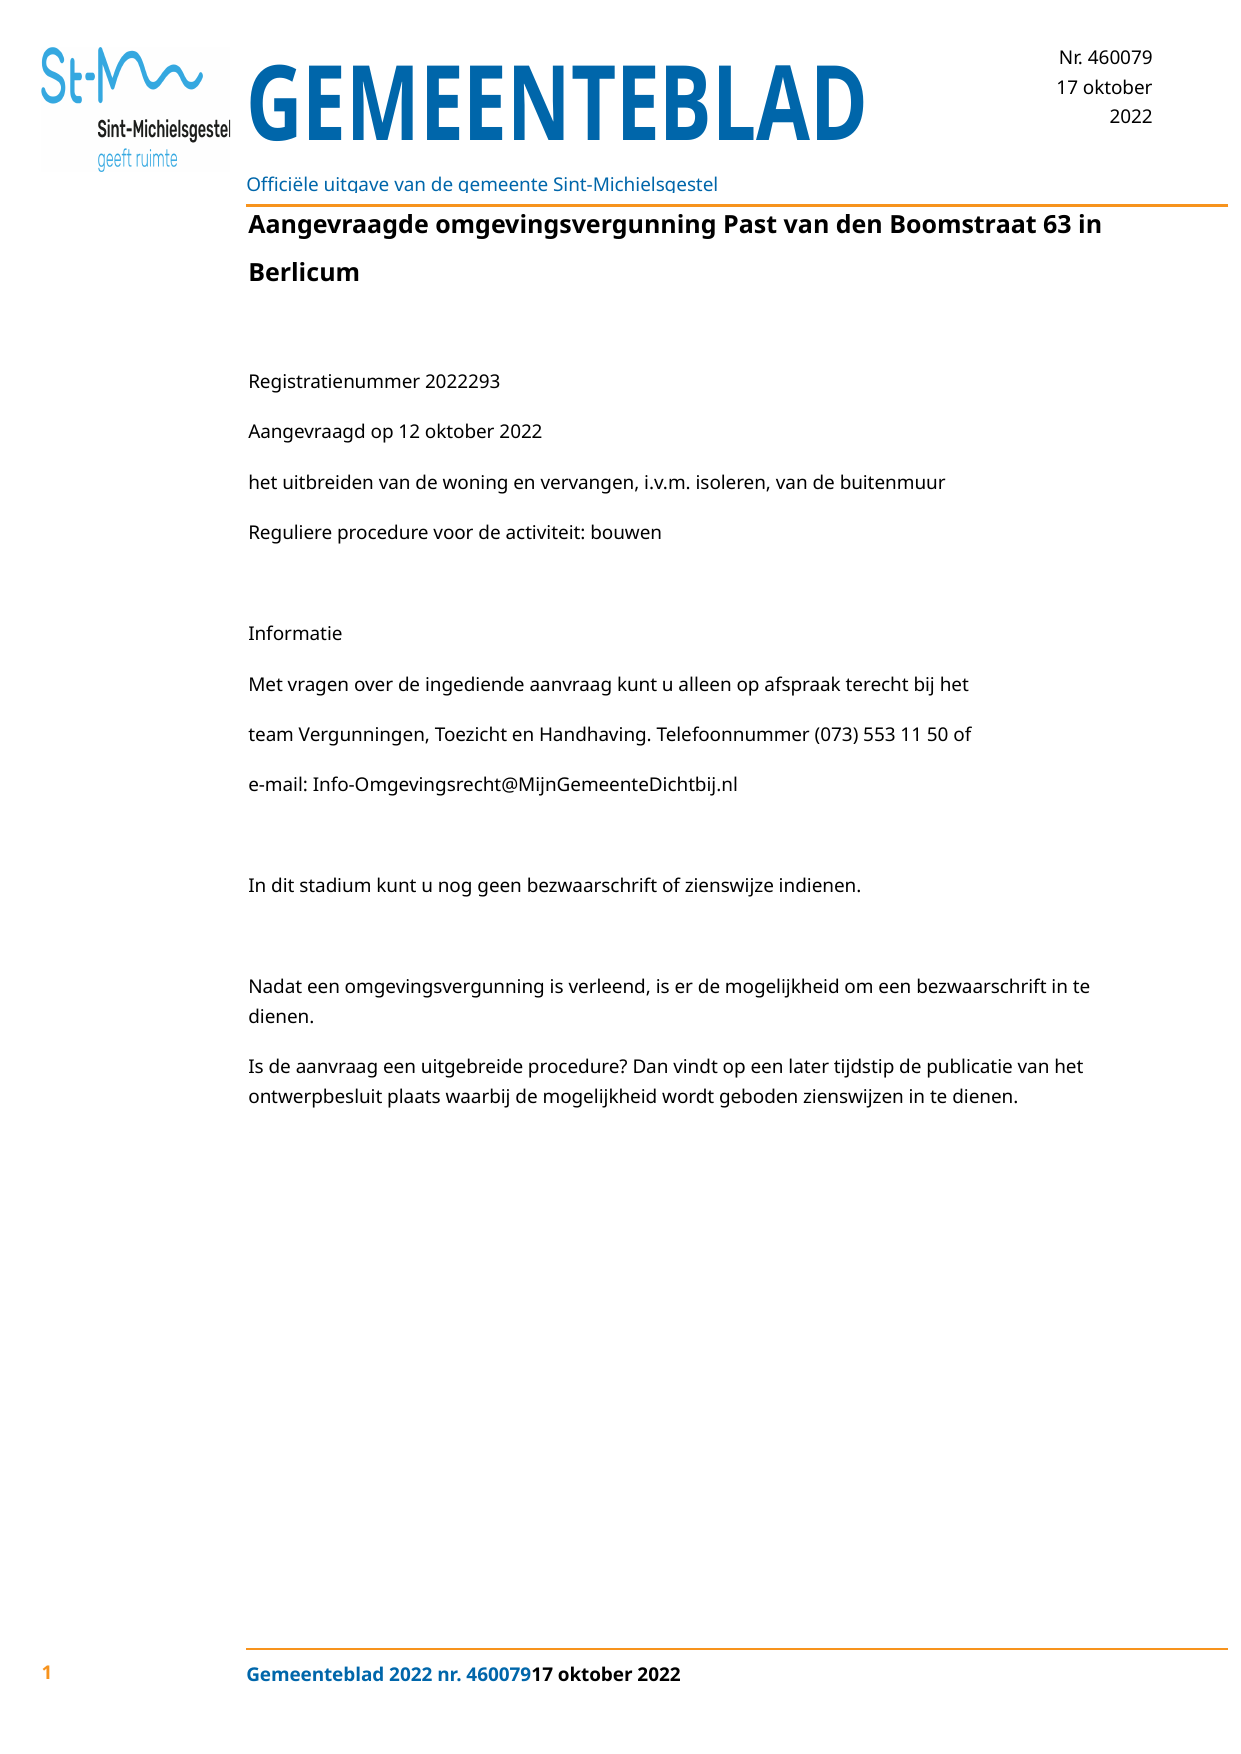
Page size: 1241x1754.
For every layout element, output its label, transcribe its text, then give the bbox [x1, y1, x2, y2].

text Met vragen over de ingediende aanvraag kunt u alleen op afspraak terecht bij het [248, 671, 1152, 697]
text Is de aanvraag een uitgebreide procedure? Dan vindt op een later tijdstip de publicatie van het ontwerpbesluit plaats waarbij de mogelijkheid wordt geboden zienswijzen in te dienen. [248, 1053, 1152, 1109]
text Reguliere procedure voor de activiteit: bouwen [248, 519, 1152, 545]
text Registratienummer 2022293 [248, 368, 1152, 394]
text Aangevraagd op 12 oktober 2022 [248, 419, 1152, 444]
text Nadat een omgevingsvergunning is verleend, is er de mogelijkheid om een bezwaarschrift in te dienen. [248, 973, 1152, 1029]
text team Vergunningen, Toezicht en Handhaving. Telefoonnummer (073) 553 11 50 of [248, 721, 1152, 747]
text het uitbreiden van de woning en vervangen, i.v.m. isoleren, van de buitenmuur [248, 469, 1152, 495]
text Aangevraagde omgevingsvergunning Past van den Boomstraat 63 in Berlicum [248, 207, 1152, 288]
text In dit stadium kunt u nog geen bezwaarschrift of zienswijze indienen. [248, 872, 1152, 898]
text e-mail: Info-Omgevingsrecht@MijnGemeenteDichtbij.nl [248, 772, 1152, 797]
text Informatie [248, 620, 1152, 646]
picture [41, 47, 231, 172]
